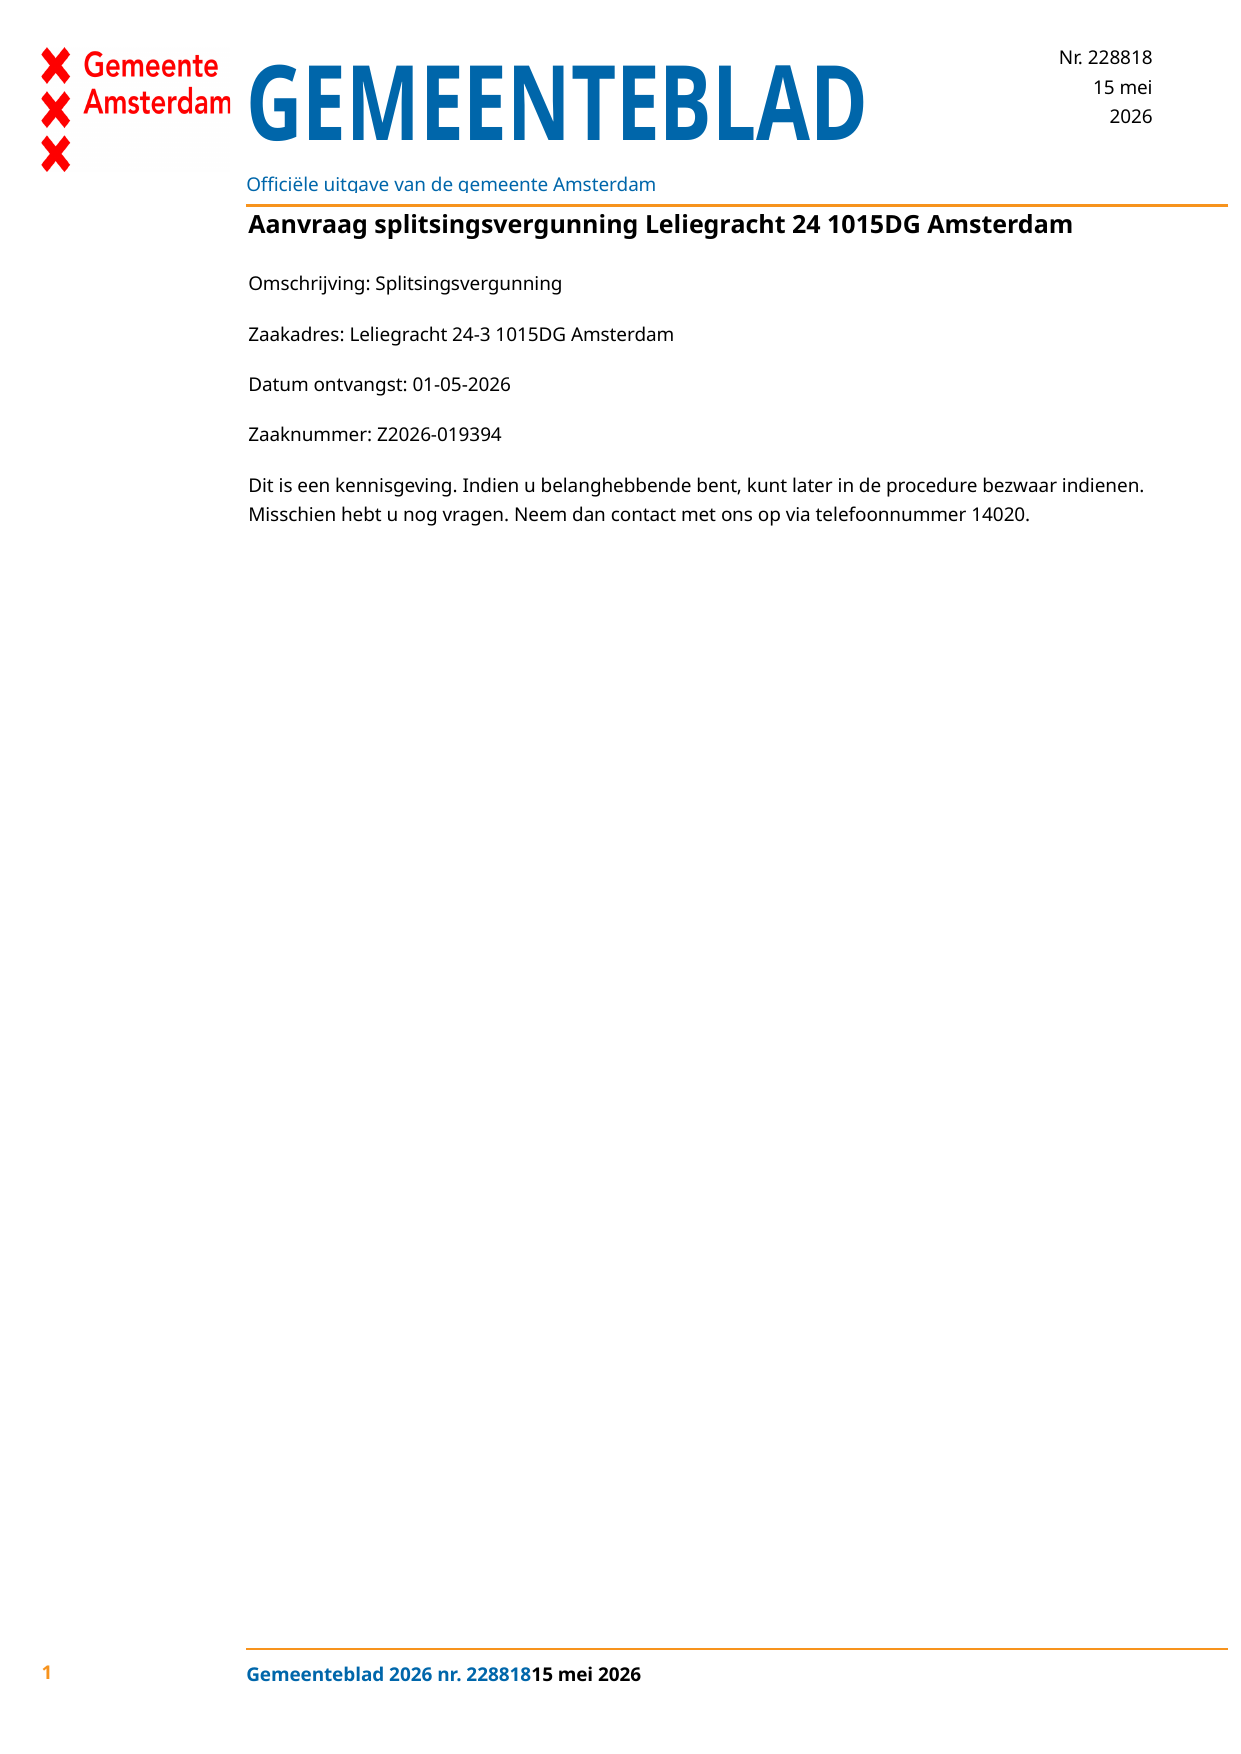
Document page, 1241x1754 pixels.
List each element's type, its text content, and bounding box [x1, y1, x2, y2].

text Omschrijving: Splitsingsvergunning [248, 270, 1152, 296]
text Aanvraag splitsingsvergunning Leliegracht 24 1015DG Amsterdam [248, 207, 1152, 241]
text Datum ontvangst: 01-05-2026 [248, 371, 1152, 397]
text Dit is een kennisgeving. Indien u belanghebbende bent, kunt later in de procedure bezwaar indienen. Misschien hebt u nog vragen. Neem dan contact met ons op via telefoonnummer 14020. [248, 472, 1152, 527]
text Zaaknummer: Z2026-019394 [248, 422, 1152, 447]
picture [41, 47, 231, 172]
text Zaakadres: Leliegracht 24-3 1015DG Amsterdam [248, 321, 1152, 346]
